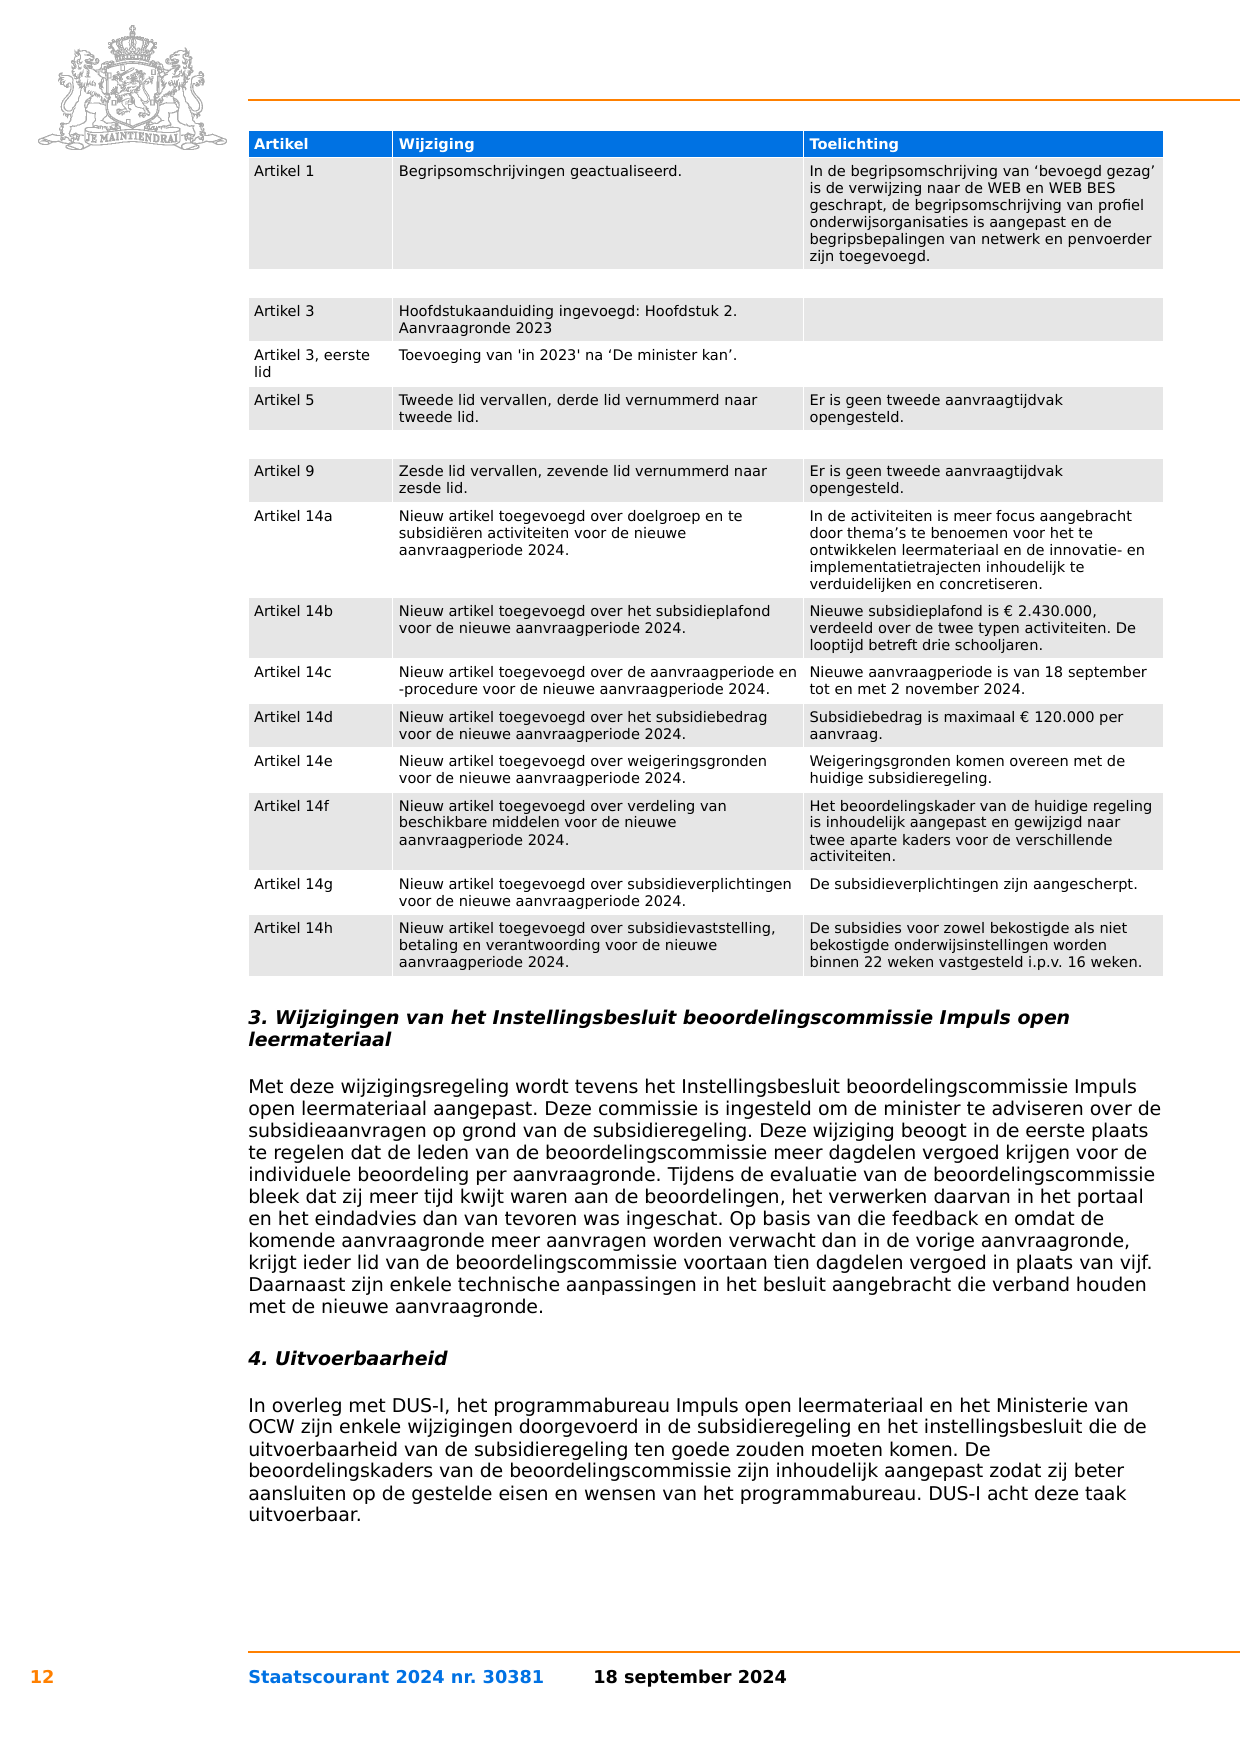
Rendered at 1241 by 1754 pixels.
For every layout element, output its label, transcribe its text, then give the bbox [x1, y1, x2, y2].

table_cell [393, 271, 803, 297]
table_header Artikel [249, 131, 392, 157]
table_cell De subsidies voor zowel bekostigde als niet bekostigde onderwijsinstellingen worden binnen 22 weken vastgesteld i.p.v. 16 weken. [804, 915, 1163, 976]
table_header Wijziging [393, 131, 803, 157]
table_cell [804, 271, 1163, 297]
table_cell Artikel 14c [249, 660, 392, 703]
table_cell Hoofdstukaanduiding ingevoegd: Hoofdstuk 2. Aanvraagronde 2023 [393, 298, 803, 341]
table_cell Artikel 9 [249, 459, 392, 502]
table_cell Artikel 14e [249, 748, 392, 792]
table_cell [249, 271, 392, 297]
table_cell Artikel 14h [249, 915, 392, 976]
table_cell [804, 343, 1163, 386]
table_cell Nieuw artikel toegevoegd over het subsidiebedrag voor de nieuwe aanvraagperiode 2024. [393, 704, 803, 747]
picture [38, 25, 227, 150]
table_cell Nieuw artikel toegevoegd over verdeling van beschikbare middelen voor de nieuwe aanvraagperiode 2024. [393, 793, 803, 870]
table_cell Artikel 14b [249, 598, 392, 658]
table_cell Toevoeging van 'in 2023' na ‘De minister kan’. [393, 343, 803, 386]
table_cell [393, 431, 803, 457]
table_cell Artikel 14f [249, 793, 392, 870]
table_cell Weigeringsgronden komen overeen met de huidige subsidieregeling. [804, 748, 1163, 792]
table_cell Nieuwe subsidieplafond is € 2.430.000, verdeeld over de twee typen activiteiten. De looptijd betreft drie schooljaren. [804, 598, 1163, 658]
table_cell Nieuwe aanvraagperiode is van 18 september tot en met 2 november 2024. [804, 660, 1163, 703]
table_cell De subsidieverplichtingen zijn aangescherpt. [804, 871, 1163, 914]
table_cell Nieuw artikel toegevoegd over weigeringsgronden voor de nieuwe aanvraagperiode 2024. [393, 748, 803, 792]
table_cell Artikel 14d [249, 704, 392, 747]
table_cell [804, 298, 1163, 341]
table_cell Nieuw artikel toegevoegd over subsidievaststelling, betaling en verantwoording voor de nieuwe aanvraagperiode 2024. [393, 915, 803, 976]
table_cell Nieuw artikel toegevoegd over subsidieverplichtingen voor de nieuwe aanvraagperiode 2024. [393, 871, 803, 914]
table_cell Nieuw artikel toegevoegd over het subsidieplafond voor de nieuwe aanvraagperiode 2024. [393, 598, 803, 658]
table_cell Artikel 14a [249, 503, 392, 597]
table_cell Nieuw artikel toegevoegd over doelgroep en te subsidiëren activiteiten voor de nieuwe aanvraagperiode 2024. [393, 503, 803, 597]
table_cell Zesde lid vervallen, zevende lid vernummerd naar zesde lid. [393, 459, 803, 502]
table_cell Artikel 3 [249, 298, 392, 341]
table_cell Artikel 5 [249, 387, 392, 430]
table_cell Het beoordelingskader van de huidige regeling is inhoudelijk aangepast en gewijzigd naar twee aparte kaders voor de verschillende activiteiten. [804, 793, 1163, 870]
table_cell Nieuw artikel toegevoegd over de aanvraagperiode en -procedure voor de nieuwe aanvraagperiode 2024. [393, 660, 803, 703]
table_cell Er is geen tweede aanvraagtijdvak opengesteld. [804, 387, 1163, 430]
table_cell [249, 431, 392, 457]
table_cell Subsidiebedrag is maximaal € 120.000 per aanvraag. [804, 704, 1163, 747]
table_cell Begripsomschrijvingen geactualiseerd. [393, 158, 803, 269]
table_cell In de activiteiten is meer focus aangebracht door thema’s te benoemen voor het te ontwikkelen leermateriaal en de innovatie- en implementatietrajecten inhoudelijk te verduidelijken en concretiseren. [804, 503, 1163, 597]
subtitle 4. Uitvoerbaarheid [248, 1347, 1163, 1369]
table_cell Tweede lid vervallen, derde lid vernummerd naar tweede lid. [393, 387, 803, 430]
text Met deze wijzigingsregeling wordt tevens het Instellingsbesluit beoordelingscommissie Impuls open leermateriaal aangepast. Deze commissie is ingesteld om de minister te adviseren over de subsidieaanvragen op grond van de subsidieregeling. Deze wijziging beoogt in de eerste plaats te regelen dat de leden van de beoordelingscommissie meer dagdelen vergoed krijgen voor de individuele beoordeling per aanvraagronde. Tijdens de evaluatie van de beoordelingscommissie bleek dat zij meer tijd kwijt waren aan de beoordelingen, het verwerken daarvan in het portaal en het eindadvies dan van tevoren was ingeschat. Op basis van die feedback en omdat de komende aanvraagronde meer aanvragen worden verwacht dan in de vorige aanvraagronde, krijgt ieder lid van de beoordelingscommissie voortaan tien dagdelen vergoed in plaats van vijf. Daarnaast zijn enkele technische aanpassingen in het besluit aangebracht die verband houden met de nieuwe aanvraagronde. [248, 1076, 1163, 1317]
table_cell Artikel 14g [249, 871, 392, 914]
subtitle 3. Wijzigingen van het Instellingsbesluit beoordelingscommissie Impuls open leermateriaal [248, 1007, 1163, 1051]
table_header Toelichting [804, 131, 1163, 157]
table_cell Artikel 3, eerste lid [249, 343, 392, 386]
text In overleg met DUS-I, het programmabureau Impuls open leermateriaal en het Ministerie van OCW zijn enkele wijzigingen doorgevoerd in de subsidieregeling en het instellingsbesluit die de uitvoerbaarheid van de subsidieregeling ten goede zouden moeten komen. De beoordelingskaders van de beoordelingscommissie zijn inhoudelijk aangepast zodat zij beter aansluiten op de gestelde eisen en wensen van het programmabureau. DUS-I acht deze taak uitvoerbaar. [248, 1394, 1163, 1526]
table_cell Er is geen tweede aanvraagtijdvak opengesteld. [804, 459, 1163, 502]
table_cell [804, 431, 1163, 457]
table_cell Artikel 1 [249, 158, 392, 269]
table_cell In de begripsomschrijving van ‘bevoegd gezag’ is de verwijzing naar de WEB en WEB BES geschrapt, de begripsomschrijving van profiel onderwijsorganisaties is aangepast en de begripsbepalingen van netwerk en penvoerder zijn toegevoegd. [804, 158, 1163, 269]
